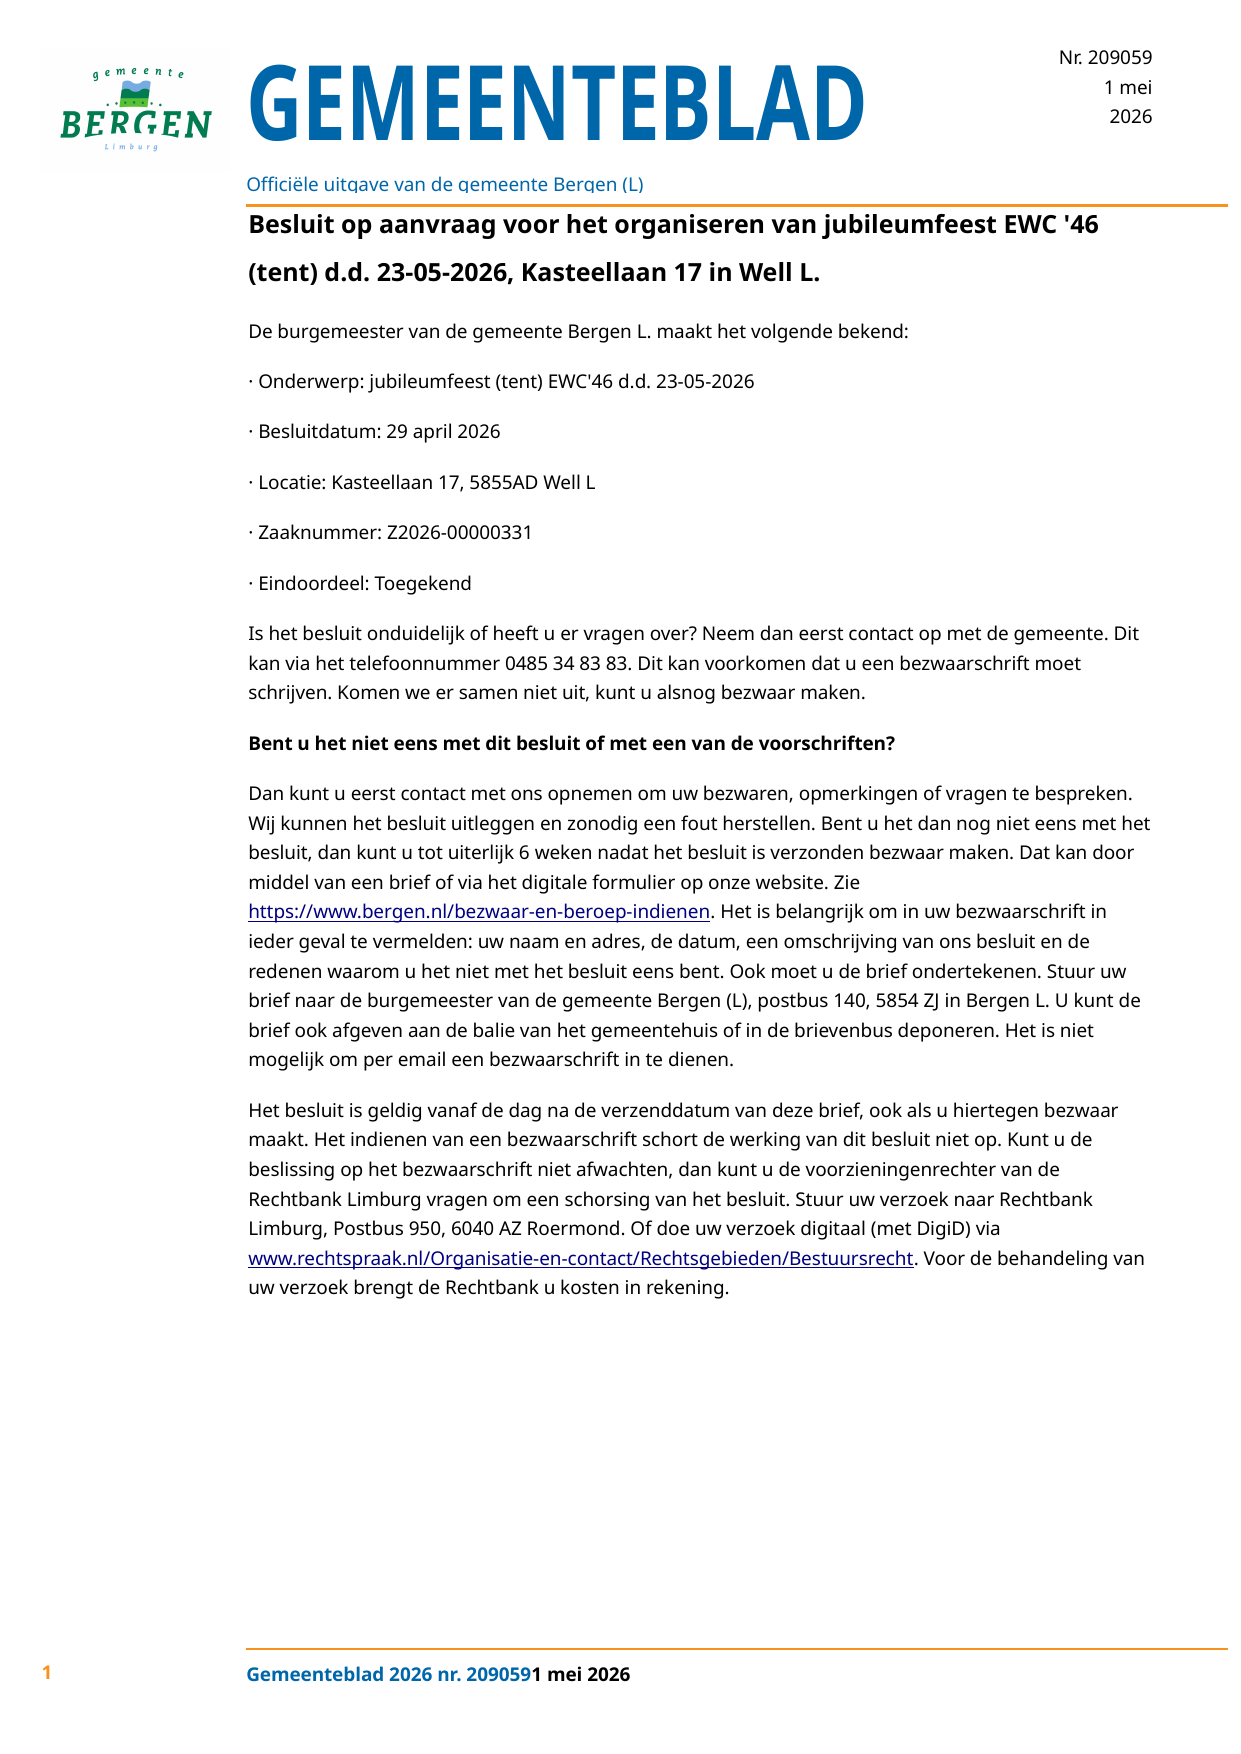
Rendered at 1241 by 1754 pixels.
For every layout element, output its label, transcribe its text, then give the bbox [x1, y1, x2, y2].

picture [41, 47, 231, 172]
text Het besluit is geldig vanaf de dag na de verzenddatum van deze brief, ook als u hiertegen bezwaar maakt. Het indienen van een bezwaarschrift schort de werking van dit besluit niet op. Kunt u de beslissing op het bezwaarschrift niet afwachten, dan kunt u de voorzieningenrechter van de Rechtbank Limburg vragen om een schorsing van het besluit. Stuur uw verzoek naar Rechtbank Limburg, Postbus 950, 6040 AZ Roermond. Of doe uw verzoek digitaal (met DigiD) via www.rechtspraak.nl/Organisatie-en-contact/Rechtsgebieden/Bestuursrecht. Voor de behandeling van uw verzoek brengt de Rechtbank u kosten in rekening. [248, 1097, 1152, 1300]
text De burgemeester van de gemeente Bergen L. maakt het volgende bekend: [248, 318, 1152, 344]
text · Eindoordeel: Toegekend [248, 570, 1152, 596]
text Besluit op aanvraag voor het organiseren van jubileumfeest EWC '46 (tent) d.d. 23-05-2026, Kasteellaan 17 in Well L. [248, 207, 1152, 288]
text · Locatie: Kasteellaan 17, 5855AD Well L [248, 469, 1152, 495]
text · Zaaknummer: Z2026-00000331 [248, 519, 1152, 545]
text Dan kunt u eerst contact met ons opnemen om uw bezwaren, opmerkingen of vragen te bespreken. Wij kunnen het besluit uitleggen en zonodig een fout herstellen. Bent u het dan nog niet eens met het besluit, dan kunt u tot uiterlijk 6 weken nadat het besluit is verzonden bezwaar maken. Dat kan door middel van een brief of via het digitale formulier op onze website. Zie https://www.bergen.nl/bezwaar-en-beroep-indienen. Het is belangrijk om in uw bezwaarschrift in ieder geval te vermelden: uw naam en adres, de datum, een omschrijving van ons besluit en de redenen waarom u het niet met het besluit eens bent. Ook moet u de brief ondertekenen. Stuur uw brief naar de burgemeester van de gemeente Bergen (L), postbus 140, 5854 ZJ in Bergen L. U kunt de brief ook afgeven aan de balie van het gemeentehuis of in de brievenbus deponeren. Het is niet mogelijk om per email een bezwaarschrift in te dienen. [248, 780, 1152, 1072]
text Is het besluit onduidelijk of heeft u er vragen over? Neem dan eerst contact op met de gemeente. Dit kan via het telefoonnummer 0485 34 83 83. Dit kan voorkomen dat u een bezwaarschrift moet schrijven. Komen we er samen niet uit, kunt u alsnog bezwaar maken. [248, 620, 1152, 705]
text · Onderwerp: jubileumfeest (tent) EWC'46 d.d. 23-05-2026 [248, 368, 1152, 394]
text · Besluitdatum: 29 april 2026 [248, 419, 1152, 444]
text Bent u het niet eens met dit besluit of met een van de voorschriften? [248, 730, 1152, 756]
